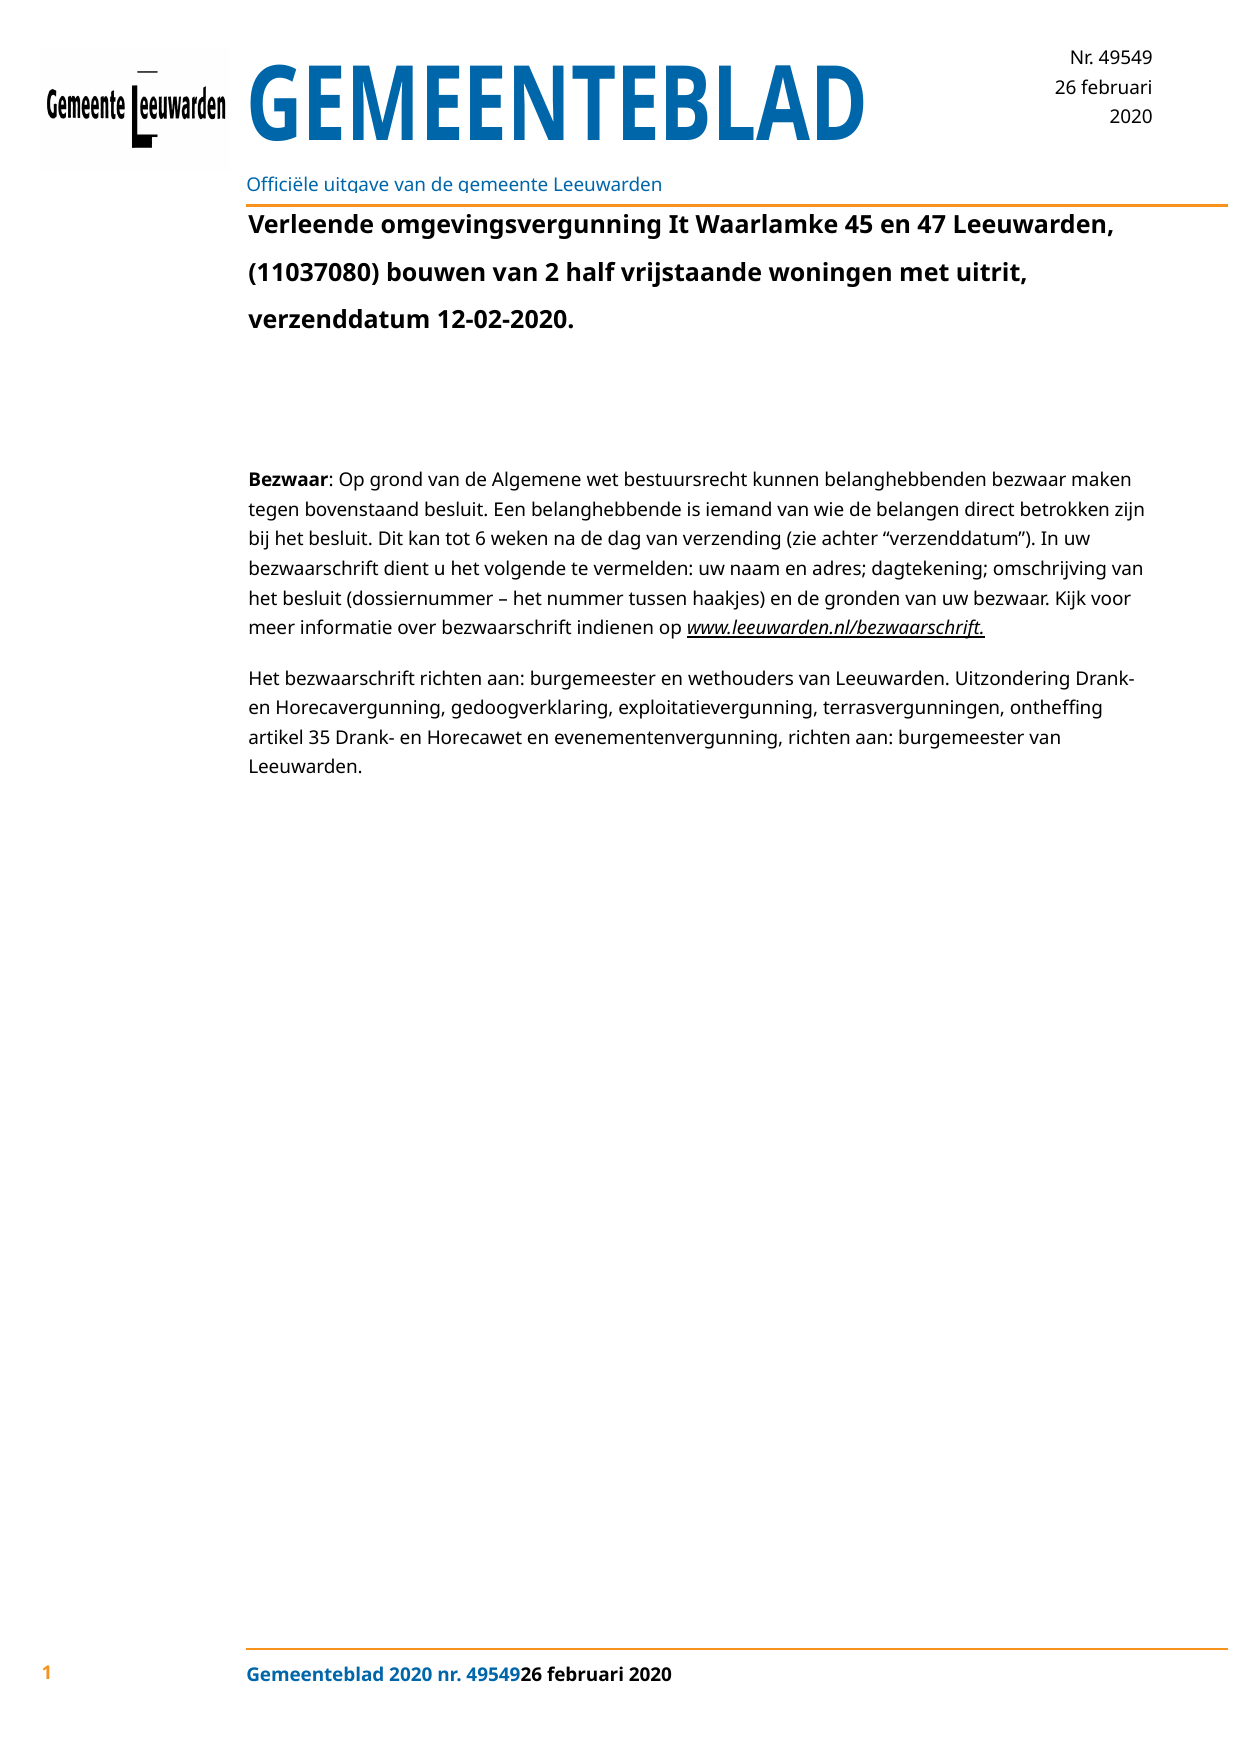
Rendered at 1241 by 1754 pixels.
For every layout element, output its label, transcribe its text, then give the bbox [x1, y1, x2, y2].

text Verleende omgevingsvergunning It Waarlamke 45 en 47 Leeuwarden, (11037080) bouwen van 2 half vrijstaande woningen met uitrit, verzenddatum 12-02-2020. [248, 207, 1152, 336]
picture [41, 47, 231, 172]
text Het bezwaarschrift richten aan: burgemeester en wethouders van Leeuwarden. Uitzondering Drank- en Horecavergunning, gedoogverklaring, exploitatievergunning, terrasvergunningen, ontheffing artikel 35 Drank- en Horecawet en evenementenvergunning, richten aan: burgemeester van Leeuwarden. [248, 665, 1152, 779]
text Bezwaar: Op grond van de Algemene wet bestuursrecht kunnen belanghebbenden bezwaar maken tegen bovenstaand besluit. Een belanghebbende is iemand van wie de belangen direct betrokken zijn bij het besluit. Dit kan tot 6 weken na de dag van verzending (zie achter “verzenddatum”). In uw bezwaarschrift dient u het volgende te vermelden: uw naam en adres; dagtekening; omschrijving van het besluit (dossiernummer – het nummer tussen haakjes) en de gronden van uw bezwaar. Kijk voor meer informatie over bezwaarschrift indienen op www.leeuwarden.nl/bezwaarschrift. [248, 466, 1152, 640]
